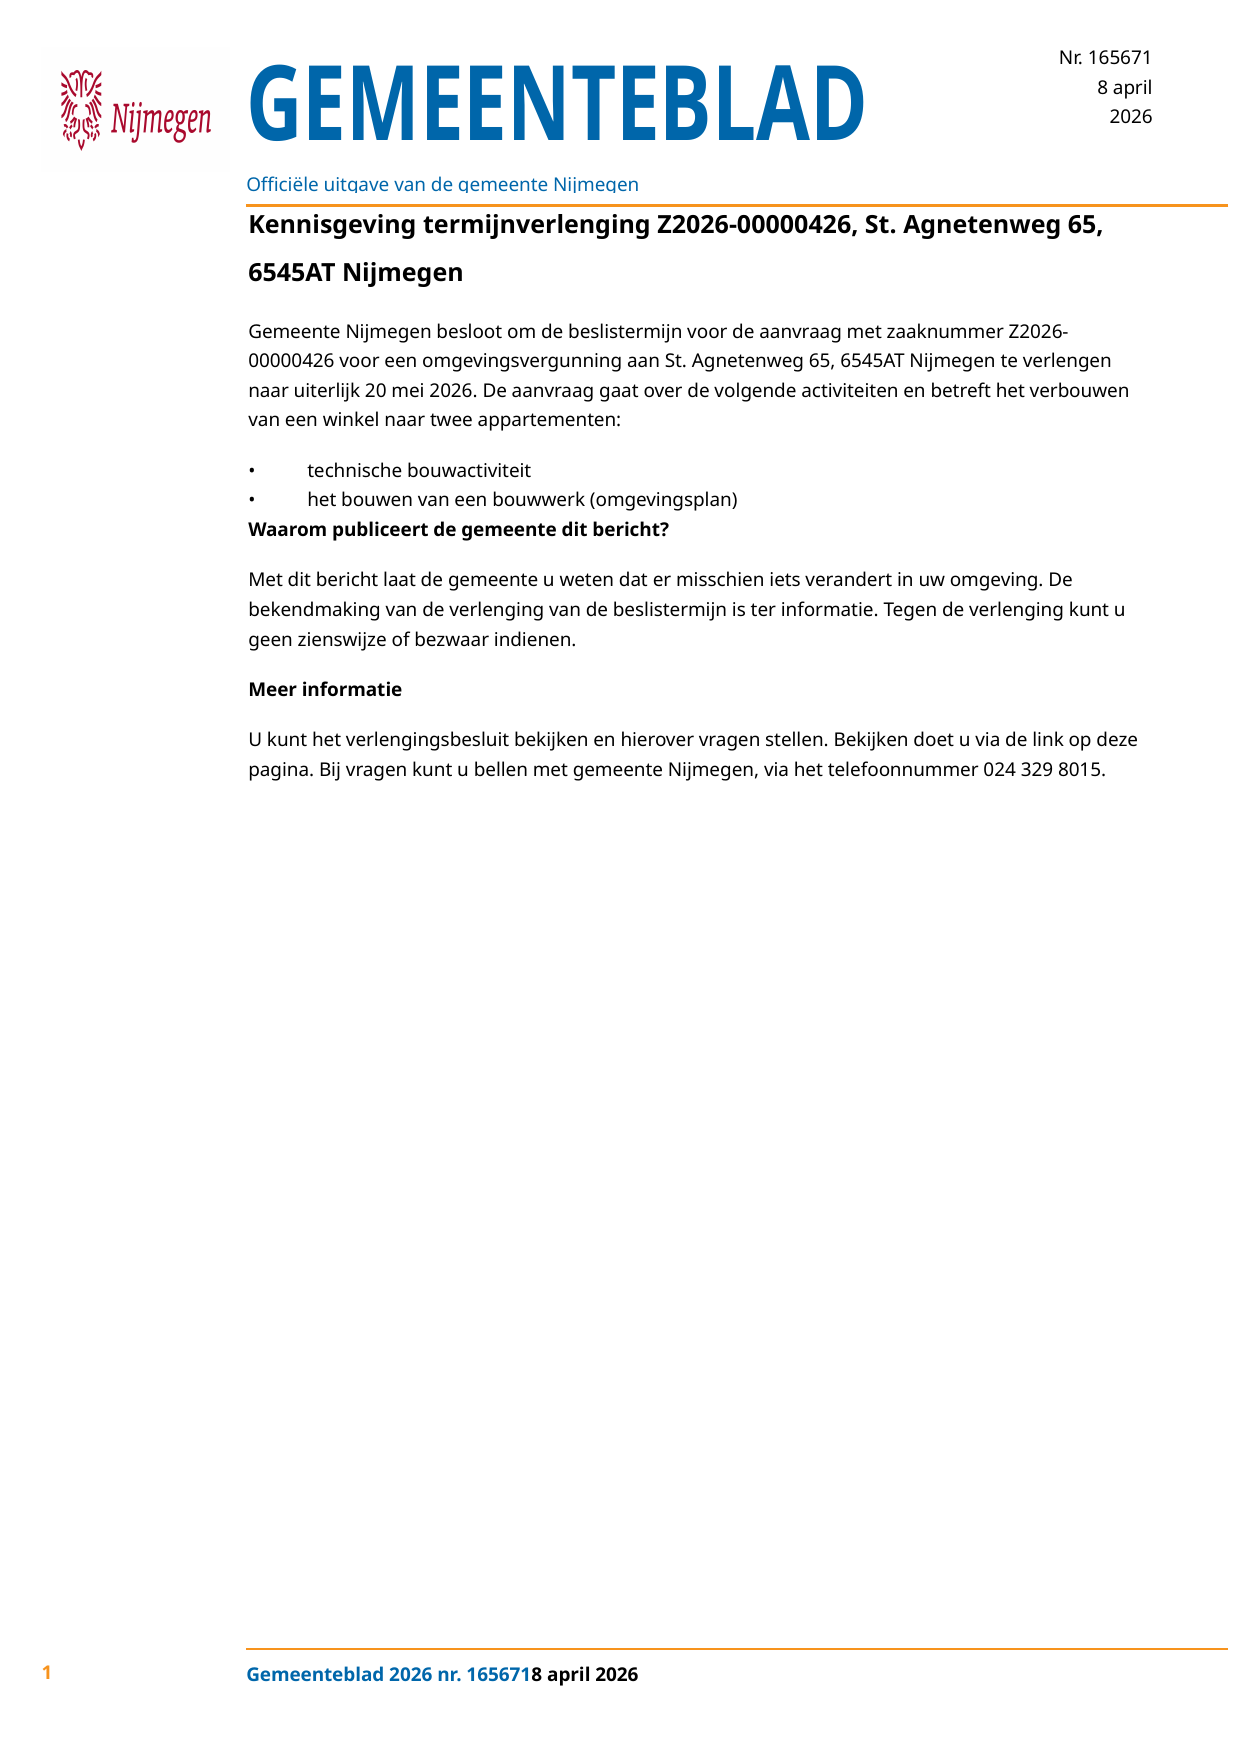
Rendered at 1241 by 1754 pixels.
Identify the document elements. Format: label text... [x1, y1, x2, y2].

text Kennisgeving termijnverlenging Z2026-00000426, St. Agnetenweg 65, 6545AT Nijmegen [248, 207, 1152, 288]
text Meer informatie [248, 676, 1152, 702]
list technische bouwactiviteit [248, 457, 1152, 483]
text U kunt het verlengingsbesluit bekijken en hierover vragen stellen. Bekijken doet u via de link op deze pagina. Bij vragen kunt u bellen met gemeente Nijmegen, via het telefoonnummer 024 329 8015. [248, 727, 1152, 782]
text Waarom publiceert de gemeente dit bericht? [248, 516, 1152, 542]
picture [41, 47, 231, 172]
list het bouwen van een bouwwerk (omgevingsplan) [248, 487, 1152, 512]
text Gemeente Nijmegen besloot om de beslistermijn voor de aanvraag met zaaknummer Z2026-00000426 voor een omgevingsvergunning aan St. Agnetenweg 65, 6545AT Nijmegen te verlengen naar uiterlijk 20 mei 2026. De aanvraag gaat over de volgende activiteiten en betreft het verbouwen van een winkel naar twee appartementen: [248, 318, 1152, 432]
text Met dit bericht laat de gemeente u weten dat er misschien iets verandert in uw omgeving. De bekendmaking van de verlenging van de beslistermijn is ter informatie. Tegen de verlenging kunt u geen zienswijze of bezwaar indienen. [248, 567, 1152, 652]
